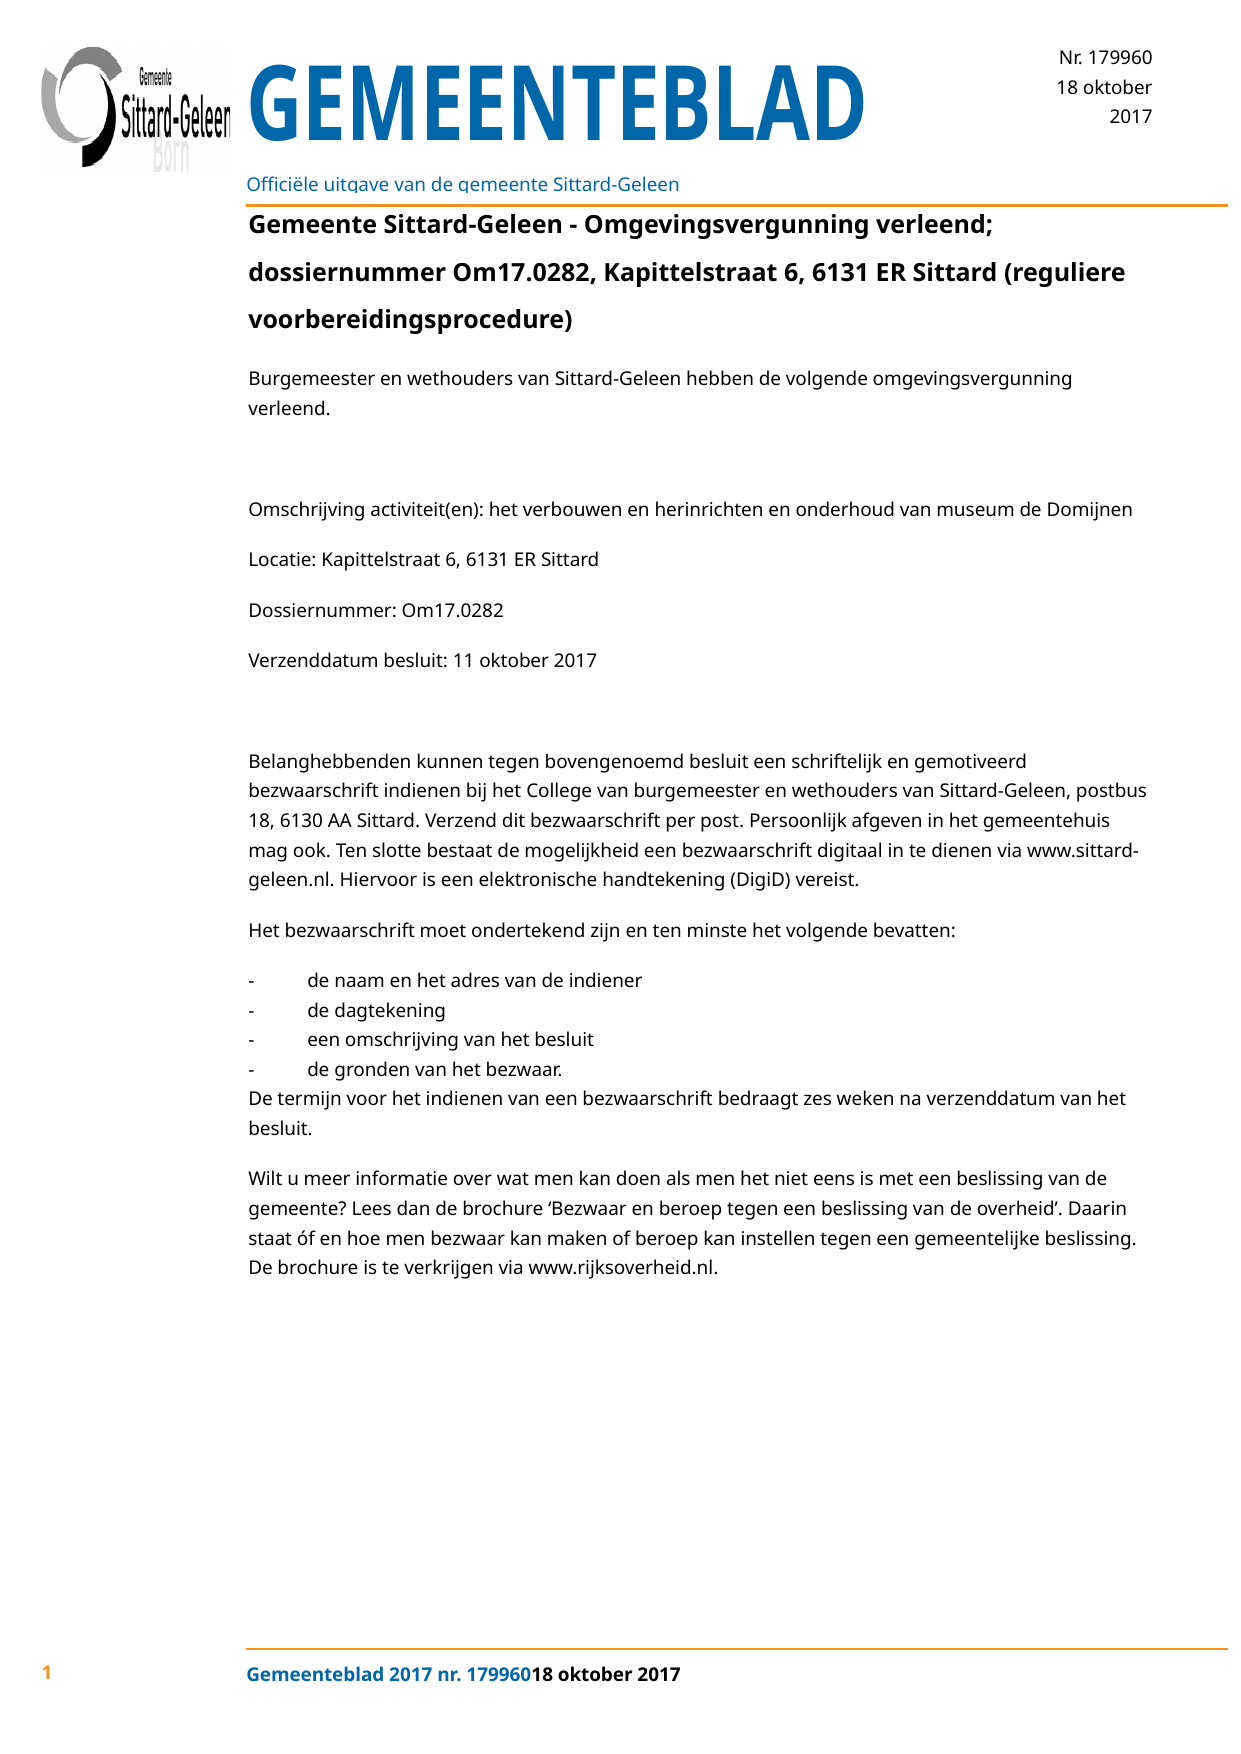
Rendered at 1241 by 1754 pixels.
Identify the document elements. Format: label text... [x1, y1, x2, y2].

list de naam en het adres van de indiener [248, 967, 1152, 993]
list de gronden van het bezwaar. [248, 1056, 1152, 1082]
text Belanghebbenden kunnen tegen bovengenoemd besluit een schriftelijk en gemotiveerd bezwaarschrift indienen bij het College van burgemeester en wethouders van Sittard-Geleen, postbus 18, 6130 AA Sittard. Verzend dit bezwaarschrift per post. Persoonlijk afgeven in het gemeentehuis mag ook. Ten slotte bestaat de mogelijkheid een bezwaarschrift digitaal in te dienen via www.sittard-geleen.nl. Hiervoor is een elektronische handtekening (DigiD) vereist. [248, 748, 1152, 892]
text Omschrijving activiteit(en): het verbouwen en herinrichten en onderhoud van museum de Domijnen [248, 496, 1152, 522]
text Dossiernummer: Om17.0282 [248, 597, 1152, 622]
list de dagtekening [248, 997, 1152, 1022]
text De termijn voor het indienen van een bezwaarschrift bedraagt zes weken na verzenddatum van het besluit. [248, 1086, 1152, 1141]
text Verzenddatum besluit: 11 oktober 2017 [248, 647, 1152, 673]
text Het bezwaarschrift moet ondertekend zijn en ten minste het volgende bevatten: [248, 917, 1152, 942]
text Wilt u meer informatie over wat men kan doen als men het niet eens is met een beslissing van de gemeente? Lees dan de brochure ‘Bezwaar en beroep tegen een beslissing van de overheid’. Daarin staat óf en hoe men bezwaar kan maken of beroep kan instellen tegen een gemeentelijke beslissing. De brochure is te verkrijgen via www.rijksoverheid.nl. [248, 1166, 1152, 1280]
text Gemeente Sittard-Geleen - Omgevingsvergunning verleend; dossiernummer Om17.0282, Kapittelstraat 6, 6131 ER Sittard (reguliere voorbereidingsprocedure) [248, 207, 1152, 336]
text Locatie: Kapittelstraat 6, 6131 ER Sittard [248, 546, 1152, 572]
list een omschrijving van het besluit [248, 1026, 1152, 1052]
text Burgemeester en wethouders van Sittard-Geleen hebben de volgende omgevingsvergunning verleend. [248, 366, 1152, 421]
picture [41, 47, 231, 172]
